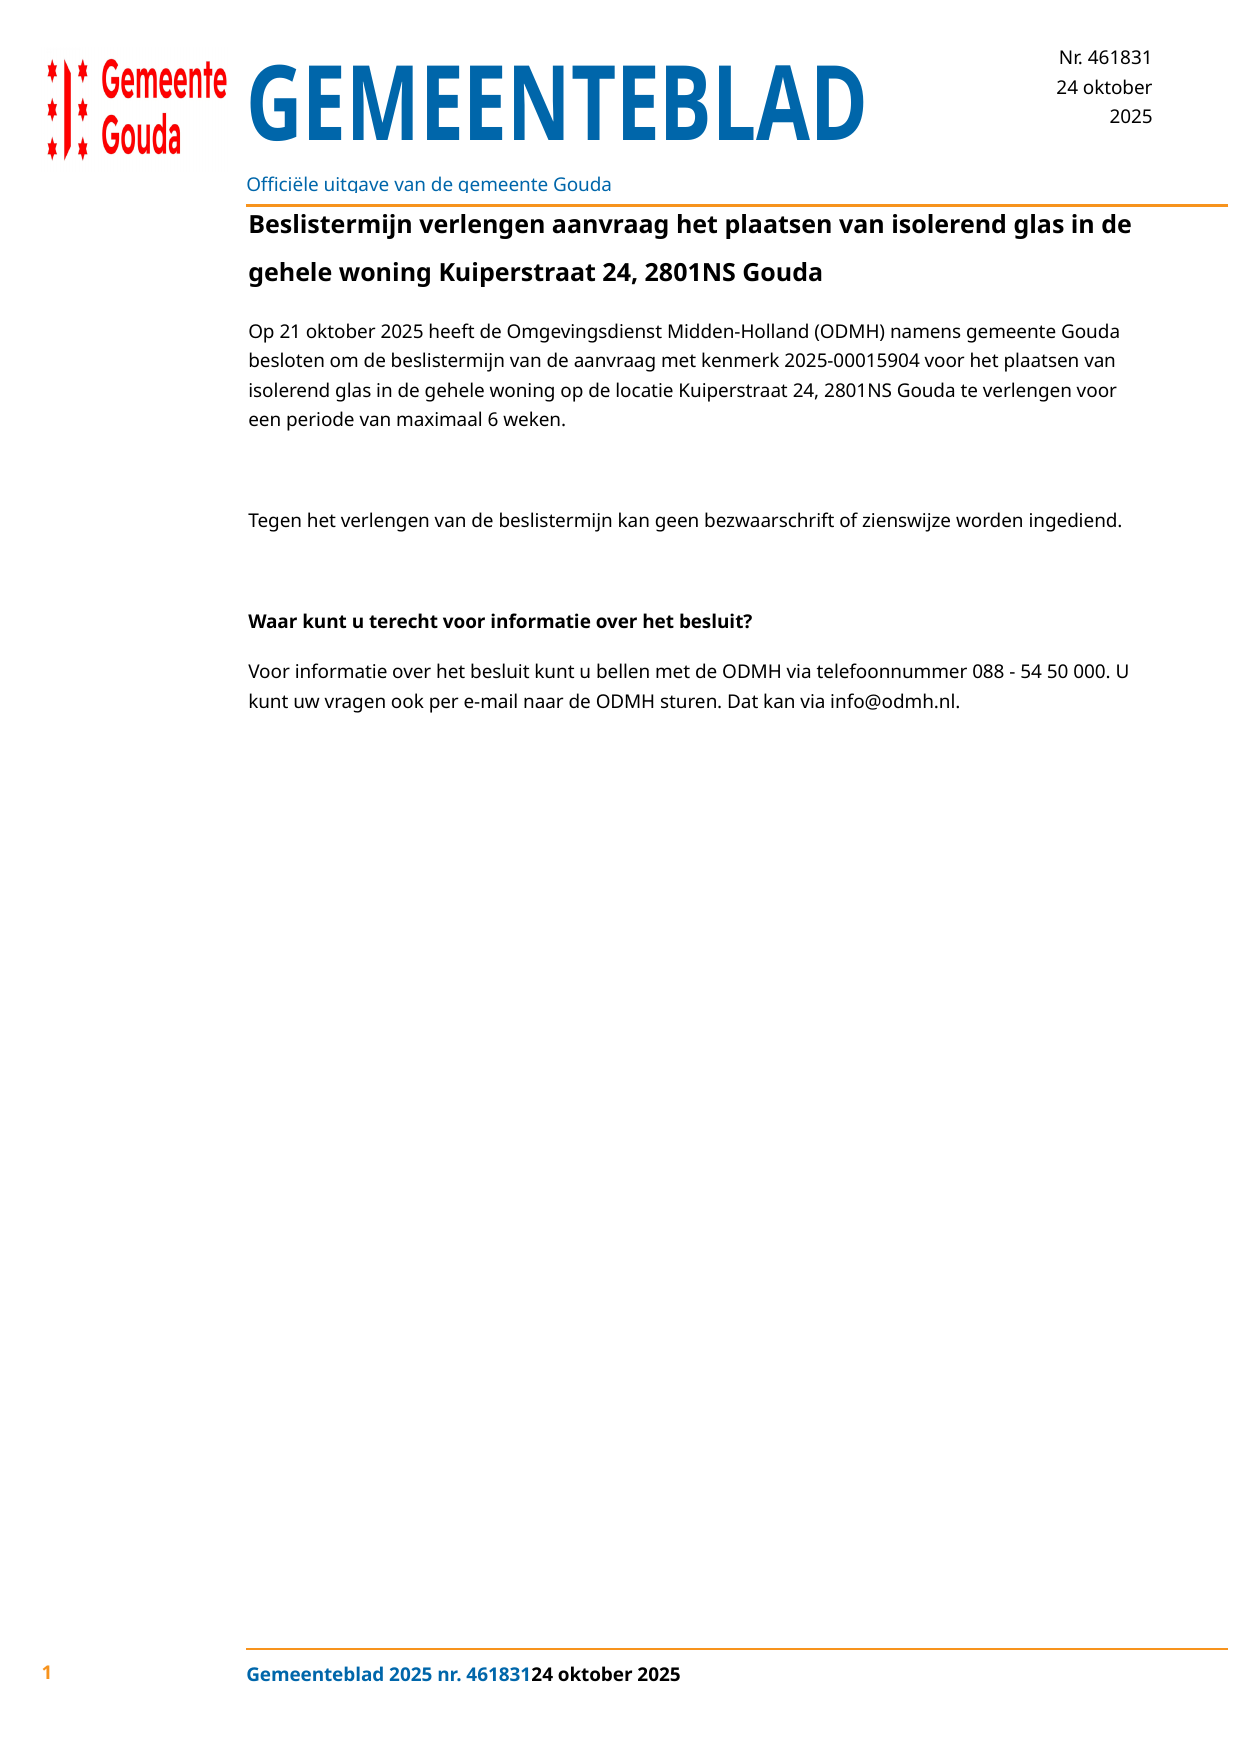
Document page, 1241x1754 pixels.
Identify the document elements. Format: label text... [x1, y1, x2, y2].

picture [41, 47, 231, 172]
text Waar kunt u terecht voor informatie over het besluit? [248, 608, 1152, 634]
text Voor informatie over het besluit kunt u bellen met de ODMH via telefoonnummer 088 - 54 50 000. U kunt uw vragen ook per e-mail naar de ODMH sturen. Dat kan via info@odmh.nl. [248, 659, 1152, 714]
text Tegen het verlengen van de beslistermijn kan geen bezwaarschrift of zienswijze worden ingediend. [248, 507, 1152, 533]
text Op 21 oktober 2025 heeft de Omgevingsdienst Midden-Holland (ODMH) namens gemeente Gouda besloten om de beslistermijn van de aanvraag met kenmerk 2025-00015904 voor het plaatsen van isolerend glas in de gehele woning op de locatie Kuiperstraat 24, 2801NS Gouda te verlengen voor een periode van maximaal 6 weken. [248, 318, 1152, 432]
text Beslistermijn verlengen aanvraag het plaatsen van isolerend glas in de gehele woning Kuiperstraat 24, 2801NS Gouda [248, 207, 1152, 288]
